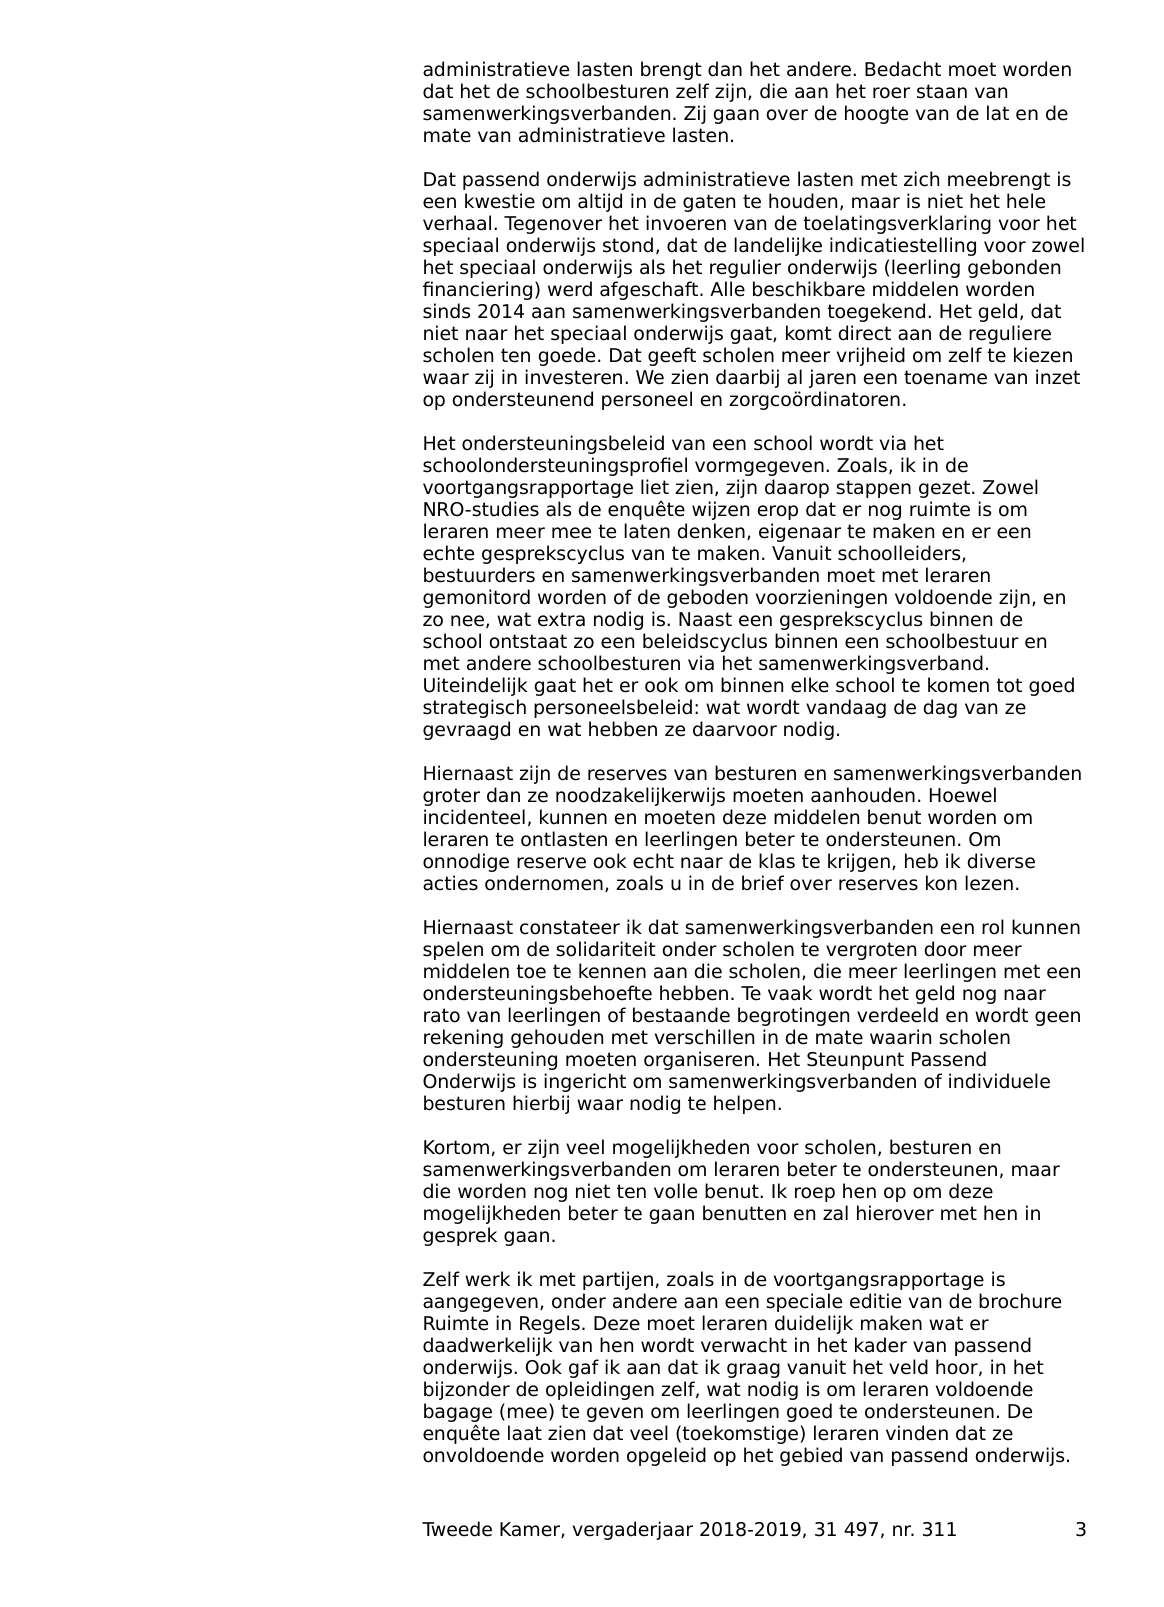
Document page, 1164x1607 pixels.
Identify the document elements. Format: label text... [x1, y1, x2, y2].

text Hiernaast constateer ik dat samenwerkingsverbanden een rol kunnen spelen om de solidariteit onder scholen te vergroten door meer middelen toe te kennen aan die scholen, die meer leerlingen met een ondersteuningsbehoefte hebben. Te vaak wordt het geld nog naar rato van leerlingen of bestaande begrotingen verdeeld en wordt geen rekening gehouden met verschillen in de mate waarin scholen ondersteuning moeten organiseren. Het Steunpunt Passend Onderwijs is ingericht om samenwerkingsverbanden of individuele besturen hierbij waar nodig te helpen. [422, 917, 1087, 1115]
text Hiernaast zijn de reserves van besturen en samenwerkingsverbanden groter dan ze noodzakelijkerwijs moeten aanhouden. Hoewel incidenteel, kunnen en moeten deze middelen benut worden om leraren te ontlasten en leerlingen beter te ondersteunen. Om onnodige reserve ook echt naar de klas te krijgen, heb ik diverse acties ondernomen, zoals u in de brief over reserves kon lezen. [422, 763, 1087, 895]
text Het ondersteuningsbeleid van een school wordt via het schoolondersteuningsprofiel vormgegeven. Zoals, ik in de voortgangsrapportage liet zien, zijn daarop stappen gezet. Zowel NRO-studies als de enquête wijzen erop dat er nog ruimte is om leraren meer mee te laten denken, eigenaar te maken en er een echte gesprekscyclus van te maken. Vanuit schoolleiders, bestuurders en samenwerkingsverbanden moet met leraren gemonitord worden of de geboden voorzieningen voldoende zijn, en zo nee, wat extra nodig is. Naast een gesprekscyclus binnen de school ontstaat zo een beleidscyclus binnen een schoolbestuur en met andere schoolbesturen via het samenwerkingsverband. Uiteindelijk gaat het er ook om binnen elke school te komen tot goed strategisch personeelsbeleid: wat wordt vandaag de dag van ze gevraagd en wat hebben ze daarvoor nodig. [422, 433, 1087, 741]
text Kortom, er zijn veel mogelijkheden voor scholen, besturen en samenwerkingsverbanden om leraren beter te ondersteunen, maar die worden nog niet ten volle benut. Ik roep hen op om deze mogelijkheden beter te gaan benutten en zal hierover met hen in gesprek gaan. [422, 1137, 1087, 1247]
text Dat passend onderwijs administratieve lasten met zich meebrengt is een kwestie om altijd in de gaten te houden, maar is niet het hele verhaal. Tegenover het invoeren van de toelatingsverklaring voor het speciaal onderwijs stond, dat de landelijke indicatiestelling voor zowel het speciaal onderwijs als het regulier onderwijs (leerling gebonden financiering) werd afgeschaft. Alle beschikbare middelen worden sinds 2014 aan samenwerkingsverbanden toegekend. Het geld, dat niet naar het speciaal onderwijs gaat, komt direct aan de reguliere scholen ten goede. Dat geeft scholen meer vrijheid om zelf te kiezen waar zij in investeren. We zien daarbij al jaren een toename van inzet op ondersteunend personeel en zorgcoördinatoren. [422, 169, 1087, 411]
text Zelf werk ik met partijen, zoals in de voortgangsrapportage is aangegeven, onder andere aan een speciale editie van de brochure Ruimte in Regels. Deze moet leraren duidelijk maken wat er daadwerkelijk van hen wordt verwacht in het kader van passend onderwijs. Ook gaf ik aan dat ik graag vanuit het veld hoor, in het bijzonder de opleidingen zelf, wat nodig is om leraren voldoende bagage (mee) te geven om leerlingen goed te ondersteunen. De enquête laat zien dat veel (toekomstige) leraren vinden dat ze onvoldoende worden opgeleid op het gebied van passend onderwijs. [422, 1269, 1087, 1467]
text administratieve lasten brengt dan het andere. Bedacht moet worden dat het de schoolbesturen zelf zijn, die aan het roer staan van samenwerkingsverbanden. Zij gaan over de hoogte van de lat en de mate van administratieve lasten. [422, 59, 1087, 147]
